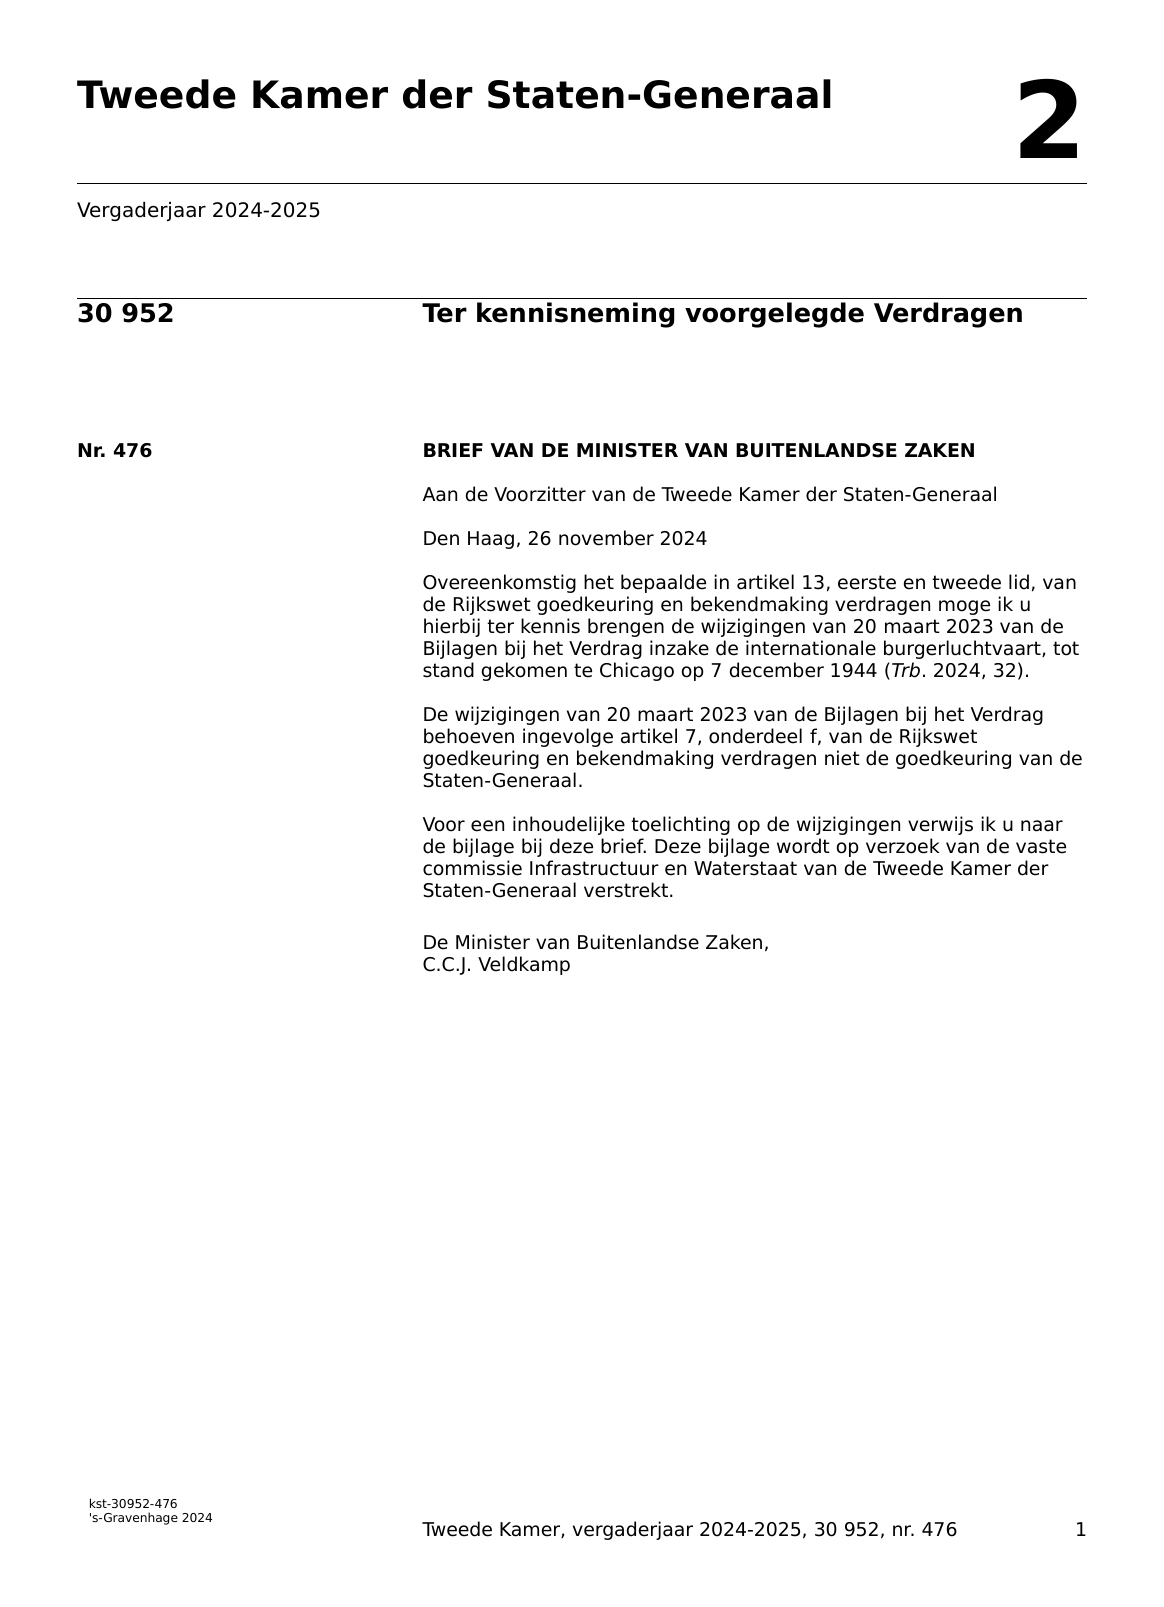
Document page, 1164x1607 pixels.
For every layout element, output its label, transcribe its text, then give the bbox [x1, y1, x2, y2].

table_header 2 [886, 59, 1087, 183]
text Voor een inhoudelijke toelichting op de wijzigingen verwijs ik u naar de bijlage bij deze brief. Deze bijlage wordt op verzoek van de vaste commissie Infrastructuur en Waterstaat van de Tweede Kamer der Staten-Generaal verstrekt. [422, 814, 1087, 902]
subtitle 30 952 Ter kennisneming voorgelegde Verdragen [77, 299, 1087, 329]
subtitle Nr. 476 BRIEF VAN DE MINISTER VAN BUITENLANDSE ZAKEN [77, 440, 1087, 462]
text De Minister van Buitenlandse Zaken, C.C.J. Veldkamp [422, 932, 1087, 976]
text Aan de Voorzitter van de Tweede Kamer der Staten-Generaal [422, 484, 1087, 506]
text kst-30952-476 [88, 1497, 323, 1511]
text Overeenkomstig het bepaalde in artikel 13, eerste en tweede lid, van de Rijkswet goedkeuring en bekendmaking verdragen moge ik u hierbij ter kennis brengen de wijzigingen van 20 maart 2023 van de Bijlagen bij het Verdrag inzake de internationale burgerluchtvaart, tot stand gekomen te Chicago op 7 december 1944 (Trb. 2024, 32). [422, 572, 1087, 682]
text De wijzigingen van 20 maart 2023 van de Bijlagen bij het Verdrag behoeven ingevolge artikel 7, onderdeel f, van de Rijkswet goedkeuring en bekendmaking verdragen niet de goedkeuring van de Staten-Generaal. [422, 704, 1087, 792]
table_cell Vergaderjaar 2024-2025 [77, 184, 1087, 298]
table_header Tweede Kamer der Staten-Generaal [77, 59, 886, 183]
text 's-Gravenhage 2024 [88, 1511, 323, 1525]
text Den Haag, 26 november 2024 [422, 528, 1087, 550]
